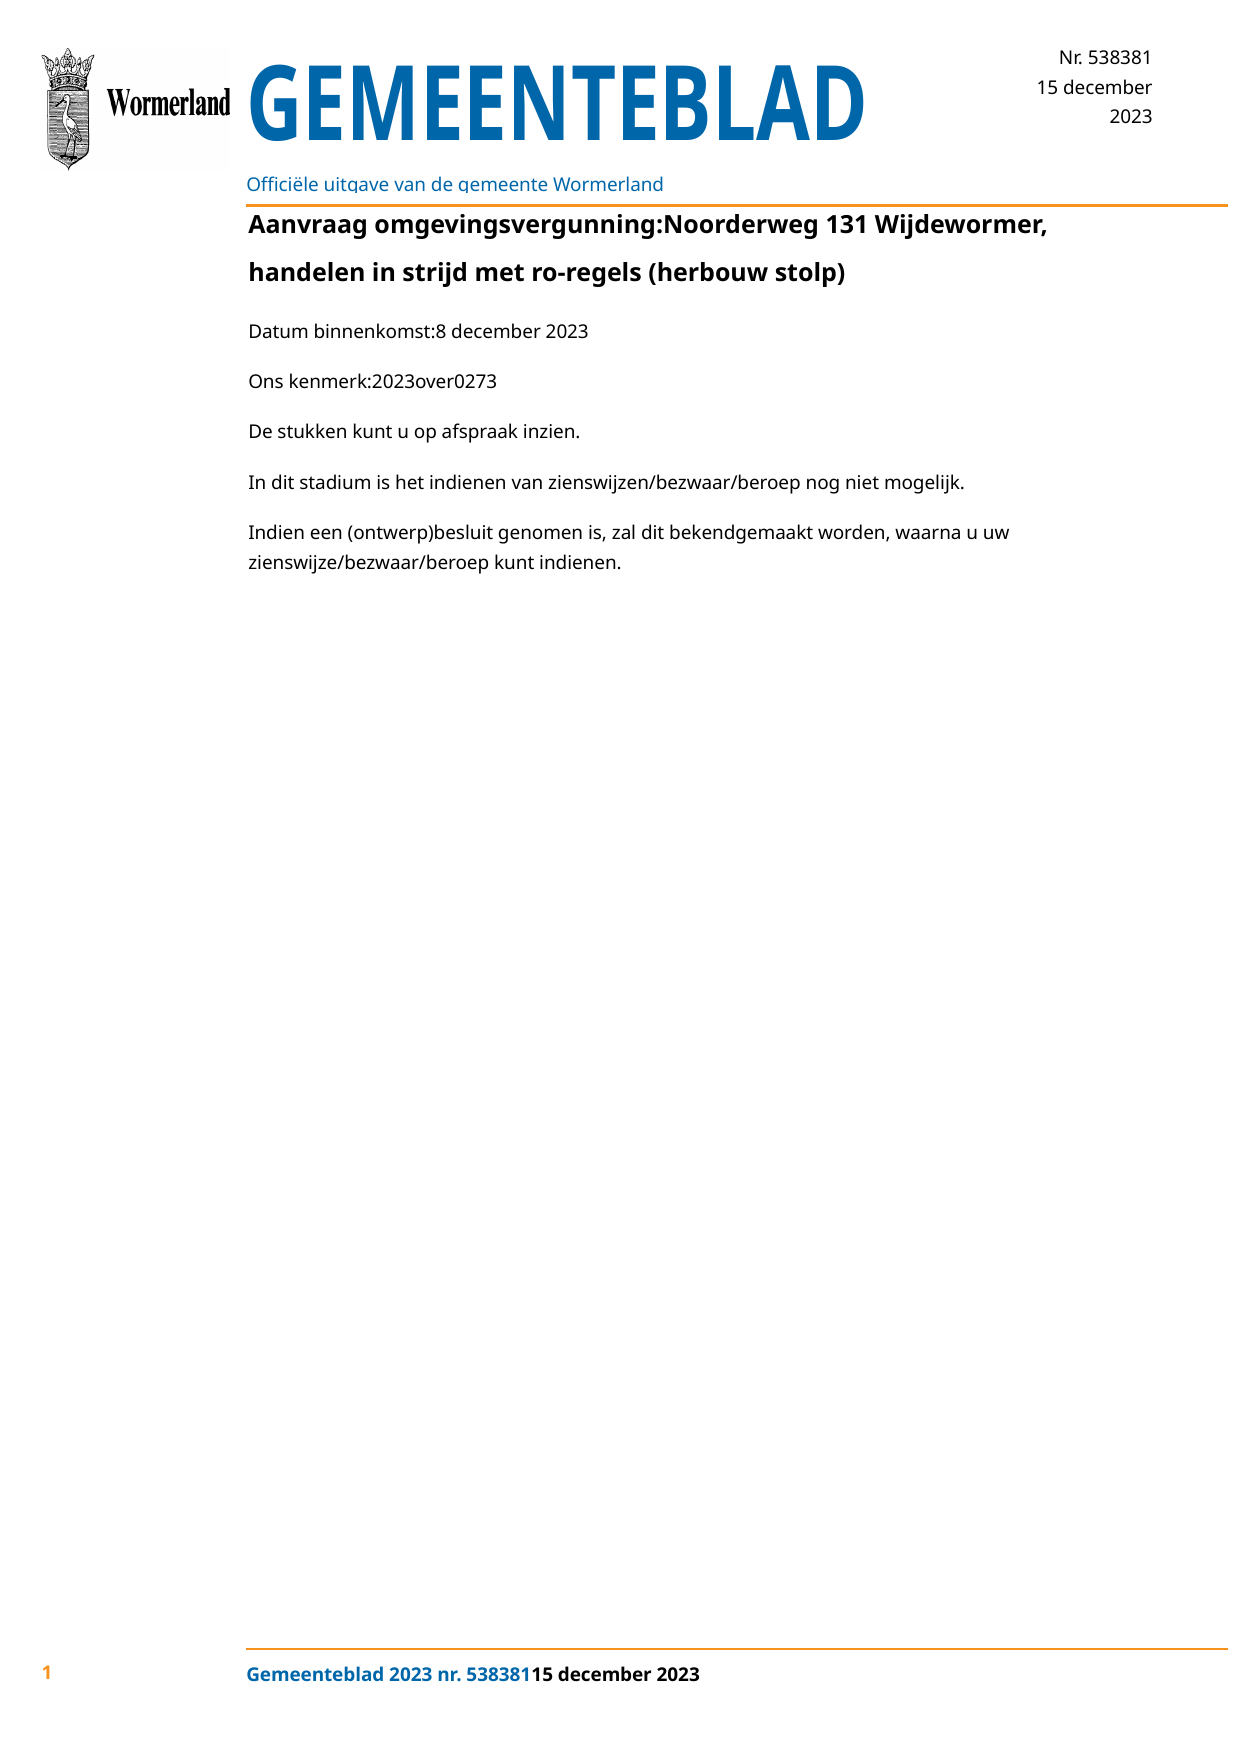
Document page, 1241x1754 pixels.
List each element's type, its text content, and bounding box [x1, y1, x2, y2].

text Datum binnenkomst:8 december 2023 [248, 318, 1152, 344]
text Aanvraag omgevingsvergunning:Noorderweg 131 Wijdewormer, handelen in strijd met ro-regels (herbouw stolp) [248, 207, 1152, 288]
text Ons kenmerk:2023over0273 [248, 368, 1152, 394]
text Indien een (ontwerp)besluit genomen is, zal dit bekendgemaakt worden, waarna u uw zienswijze/bezwaar/beroep kunt indienen. [248, 519, 1152, 575]
picture [41, 47, 231, 172]
text In dit stadium is het indienen van zienswijzen/bezwaar/beroep nog niet mogelijk. [248, 469, 1152, 495]
text De stukken kunt u op afspraak inzien. [248, 419, 1152, 444]
